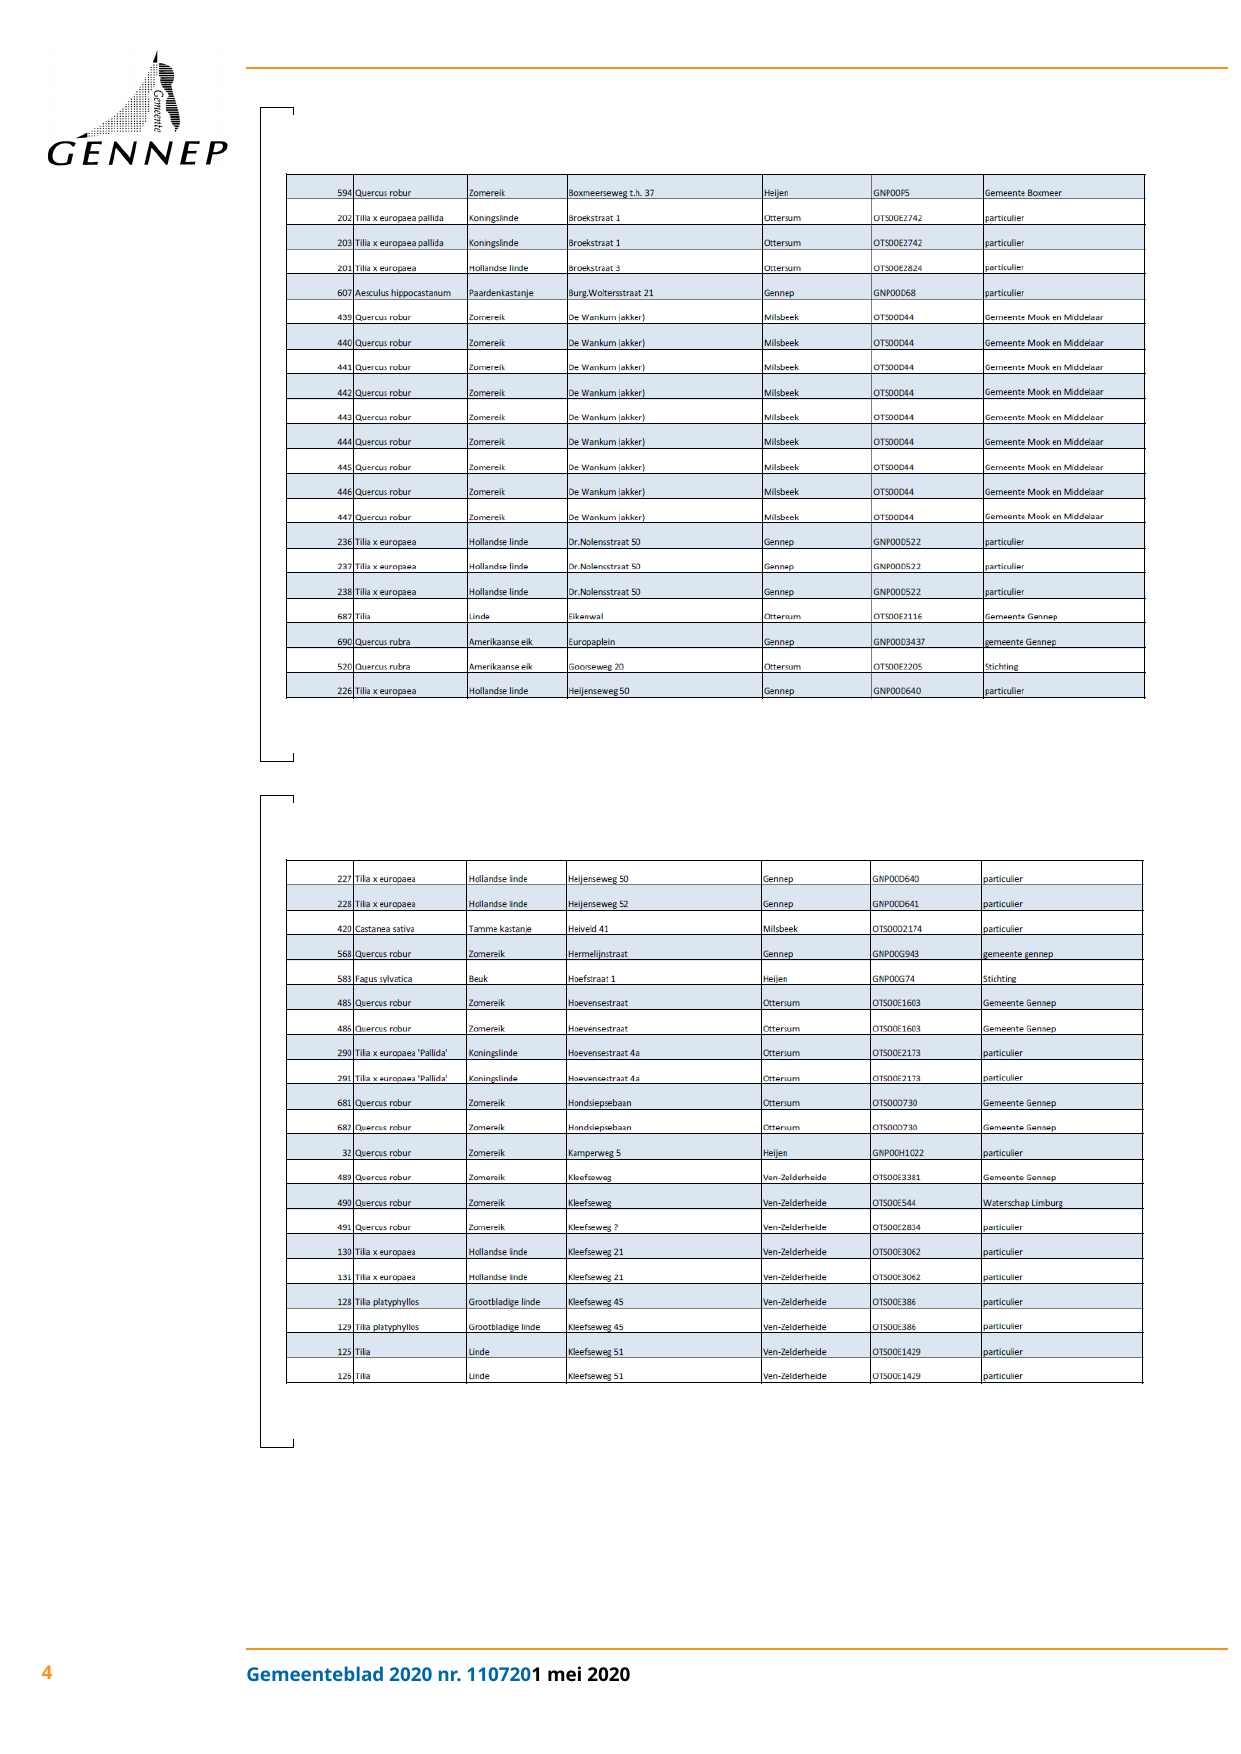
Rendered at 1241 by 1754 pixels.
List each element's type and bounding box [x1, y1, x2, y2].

picture [268, 115, 1173, 753]
picture [268, 803, 1173, 1439]
picture [41, 47, 231, 172]
